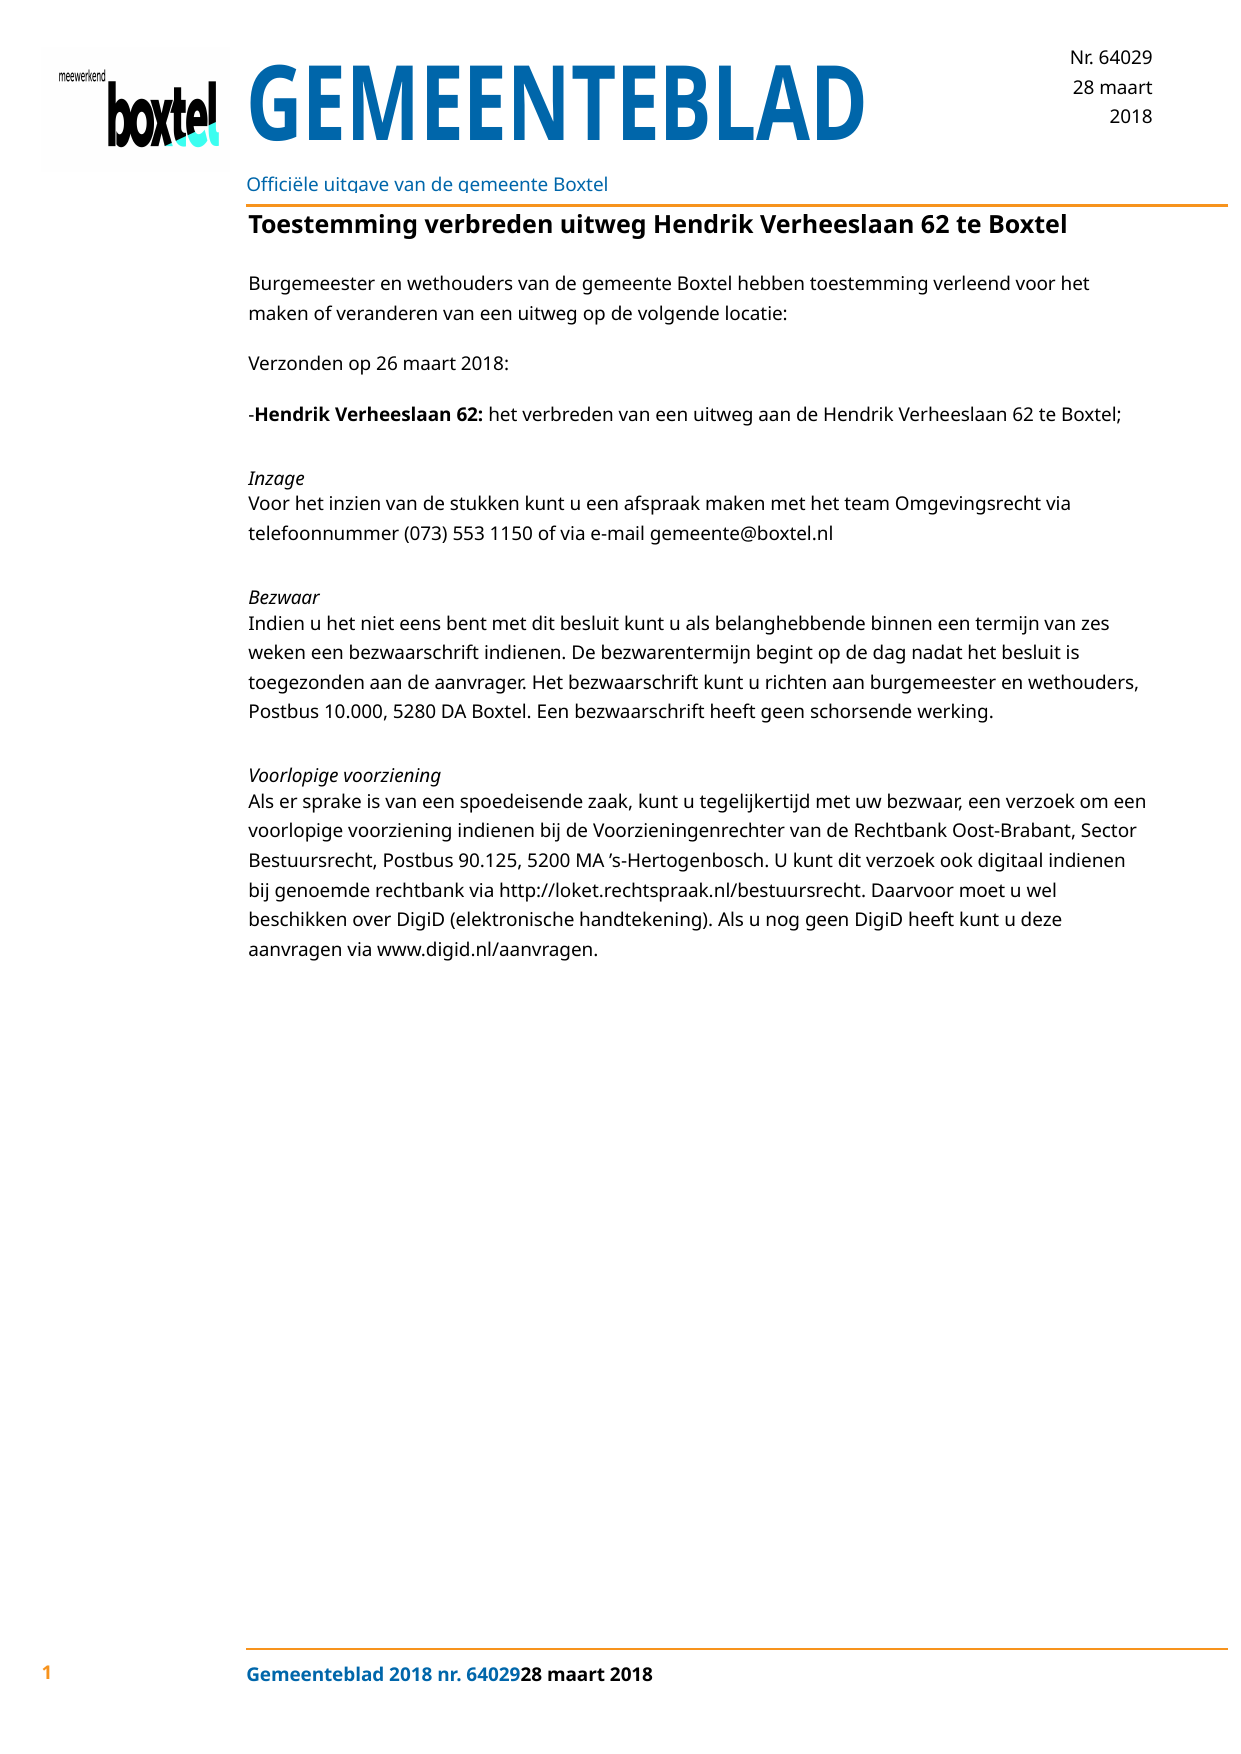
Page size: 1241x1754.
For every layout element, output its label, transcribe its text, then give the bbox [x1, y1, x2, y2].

text Voorlopige voorziening [248, 762, 1152, 788]
text Voor het inzien van de stukken kunt u een afspraak maken met het team Omgevingsrecht via telefoonnummer (073) 553 1150 of via e-mail gemeente@boxtel.nl [248, 490, 1152, 546]
text Inzage [248, 465, 1152, 490]
text Toestemming verbreden uitweg Hendrik Verheeslaan 62 te Boxtel [248, 207, 1152, 241]
text -Hendrik Verheeslaan 62: het verbreden van een uitweg aan de Hendrik Verheeslaan 62 te Boxtel; [248, 401, 1152, 426]
text Indien u het niet eens bent met dit besluit kunt u als belanghebbende binnen een termijn van zes weken een bezwaarschrift indienen. De bezwarentermijn begint op de dag nadat het besluit is toegezonden aan de aanvrager. Het bezwaarschrift kunt u richten aan burgemeester en wethouders, Postbus 10.000, 5280 DA Boxtel. Een bezwaarschrift heeft geen schorsende werking. [248, 610, 1152, 724]
text Burgemeester en wethouders van de gemeente Boxtel hebben toestemming verleend voor het maken of veranderen van een uitweg op de volgende locatie: [248, 270, 1152, 326]
text Verzonden op 26 maart 2018: [248, 350, 1152, 376]
picture [41, 47, 231, 172]
text Als er sprake is van een spoedeisende zaak, kunt u tegelijkertijd met uw bezwaar, een verzoek om een voorlopige voorziening indienen bij de Voorzieningenrechter van de Rechtbank Oost-Brabant, Sector Bestuursrecht, Postbus 90.125, 5200 MA ’s-Hertogenbosch. U kunt dit verzoek ook digitaal indienen bij genoemde rechtbank via http://loket.rechtspraak.nl/bestuursrecht. Daarvoor moet u wel beschikken over DigiD (elektronische handtekening). Als u nog geen DigiD heeft kunt u deze aanvragen via www.digid.nl/aanvragen. [248, 788, 1152, 962]
text Bezwaar [248, 584, 1152, 610]
